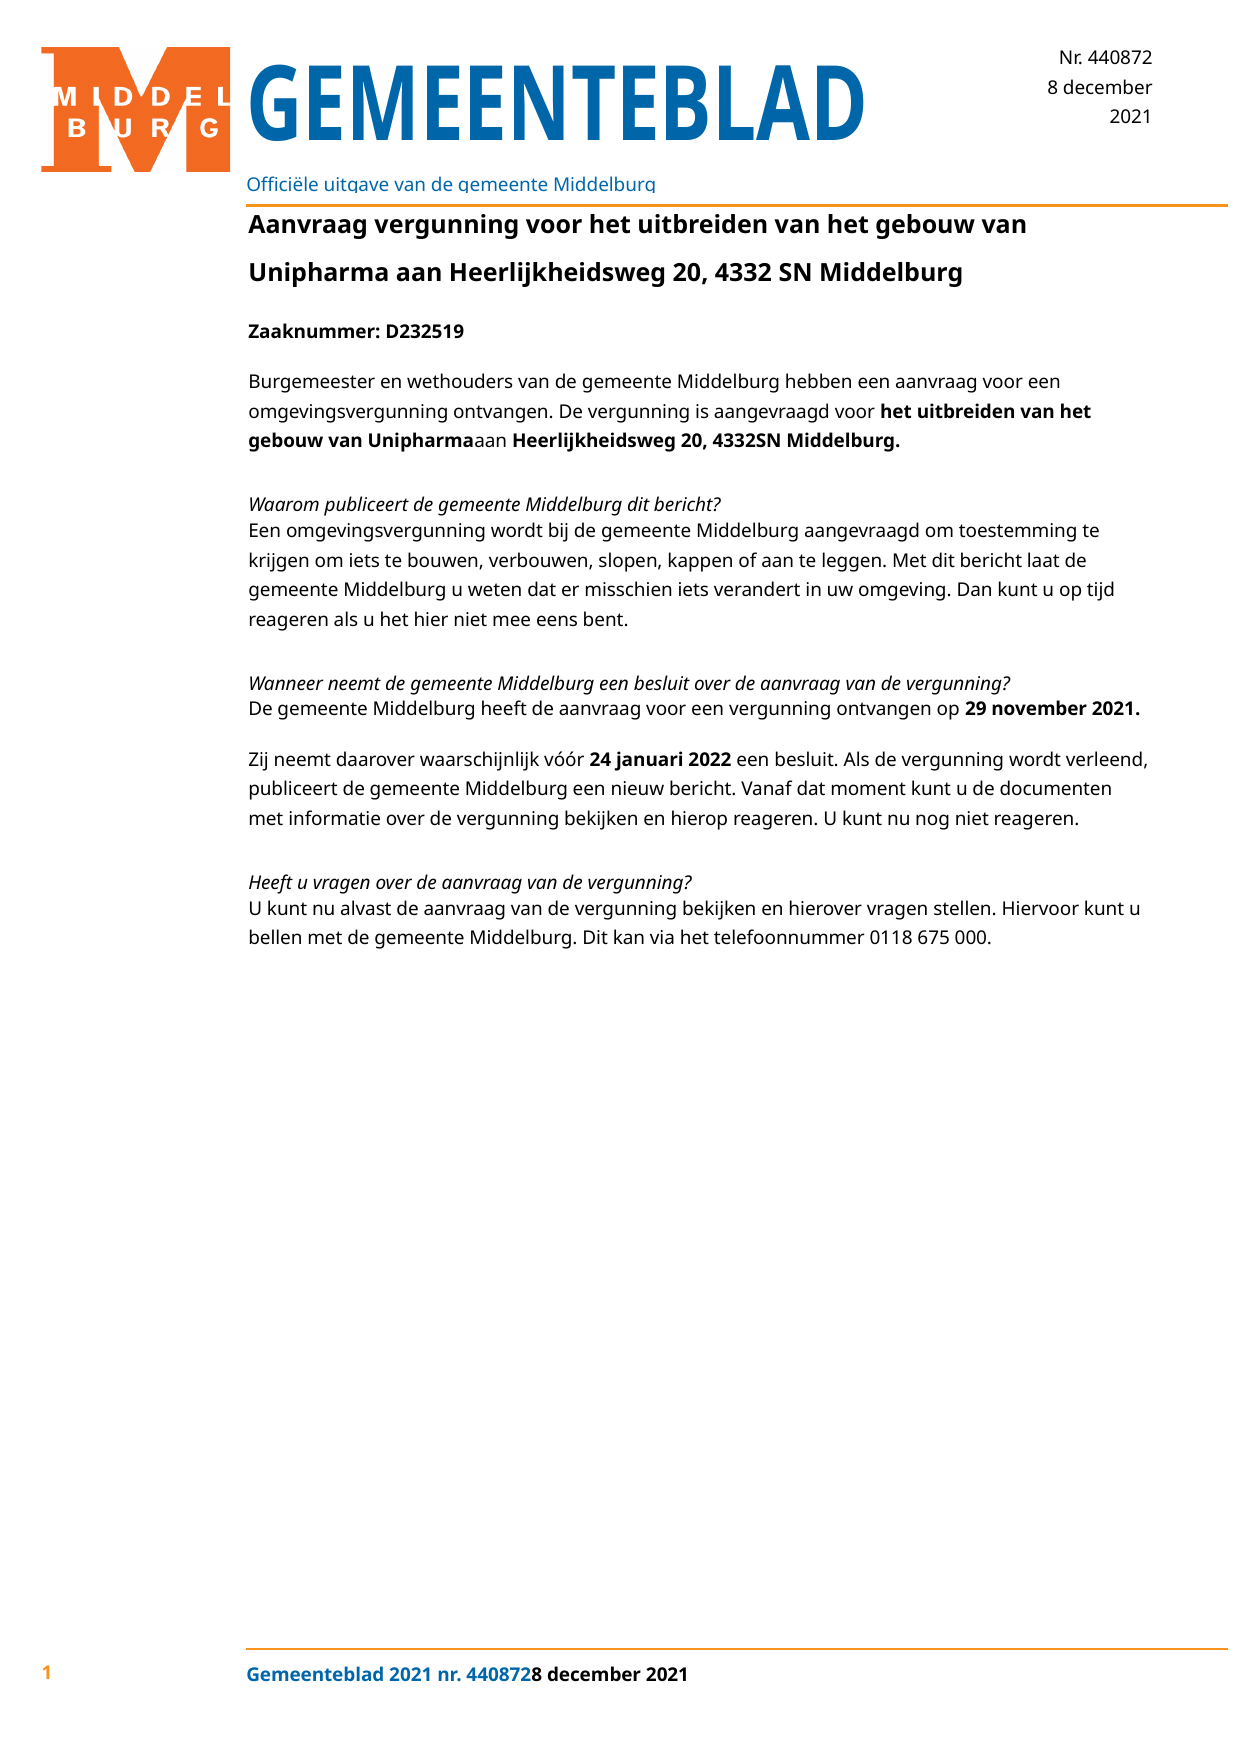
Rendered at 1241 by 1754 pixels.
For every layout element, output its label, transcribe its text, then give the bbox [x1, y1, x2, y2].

text Heeft u vragen over de aanvraag van de vergunning? [248, 869, 1152, 895]
text Wanneer neemt de gemeente Middelburg een besluit over de aanvraag van de vergunning? [248, 670, 1152, 696]
text Een omgevingsvergunning wordt bij de gemeente Middelburg aangevraagd om toestemming te krijgen om iets te bouwen, verbouwen, slopen, kappen of aan te leggen. Met dit bericht laat de gemeente Middelburg u weten dat er misschien iets verandert in uw omgeving. Dan kunt u op tijd reageren als u het hier niet mee eens bent. [248, 517, 1152, 632]
text De gemeente Middelburg heeft de aanvraag voor een vergunning ontvangen op 29 november 2021. [248, 696, 1152, 721]
picture [41, 47, 231, 172]
text Zij neemt daarover waarschijnlijk vóór 24 januari 2022 een besluit. Als de vergunning wordt verleend, publiceert de gemeente Middelburg een nieuw bericht. Vanaf dat moment kunt u de documenten met informatie over de vergunning bekijken en hierop reageren. U kunt nu nog niet reageren. [248, 746, 1152, 831]
text Waarom publiceert de gemeente Middelburg dit bericht? [248, 491, 1152, 517]
text Burgemeester en wethouders van de gemeente Middelburg hebben een aanvraag voor een omgevingsvergunning ontvangen. De vergunning is aangevraagd voor het uitbreiden van het gebouw van Unipharmaaan Heerlijkheidsweg 20, 4332SN Middelburg. [248, 368, 1152, 453]
text Aanvraag vergunning voor het uitbreiden van het gebouw van Unipharma aan Heerlijkheidsweg 20, 4332 SN Middelburg [248, 207, 1152, 288]
text Zaaknummer: D232519 [248, 318, 1152, 344]
text U kunt nu alvast de aanvraag van de vergunning bekijken en hierover vragen stellen. Hiervoor kunt u bellen met de gemeente Middelburg. Dit kan via het telefoonnummer 0118 675 000. [248, 895, 1152, 950]
